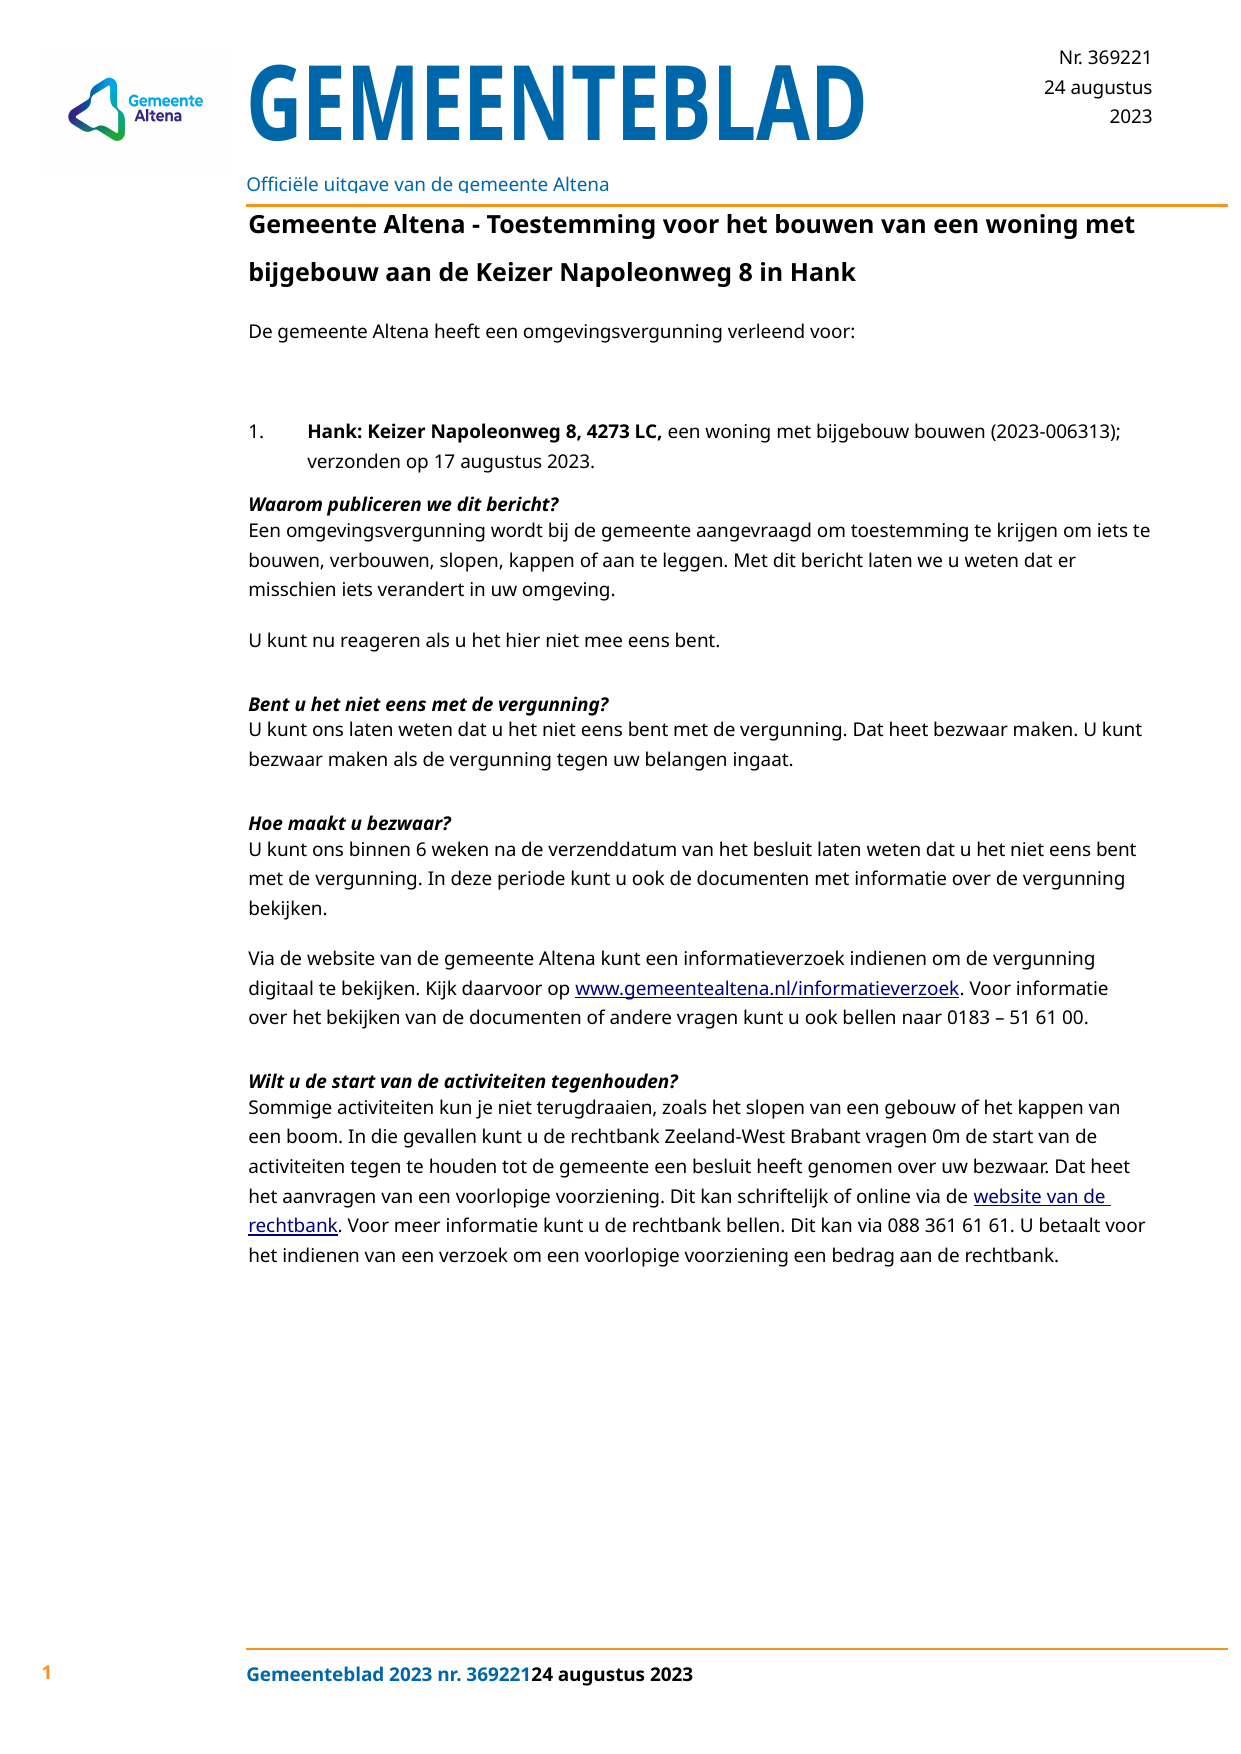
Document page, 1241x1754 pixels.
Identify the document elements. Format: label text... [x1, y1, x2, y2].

text Waarom publiceren we dit bericht? [248, 491, 1152, 517]
picture [41, 47, 231, 172]
text Hoe maakt u bezwaar? [248, 810, 1152, 836]
text Gemeente Altena - Toestemming voor het bouwen van een woning met bijgebouw aan de Keizer Napoleonweg 8 in Hank [248, 207, 1152, 288]
text U kunt ons binnen 6 weken na de verzenddatum van het besluit laten weten dat u het niet eens bent met de vergunning. In deze periode kunt u ook de documenten met informatie over de vergunning bekijken. [248, 836, 1152, 921]
text U kunt ons laten weten dat u het niet eens bent met de vergunning. Dat heet bezwaar maken. U kunt bezwaar maken als de vergunning tegen uw belangen ingaat. [248, 716, 1152, 772]
text Een omgevingsvergunning wordt bij de gemeente aangevraagd om toestemming te krijgen om iets te bouwen, verbouwen, slopen, kappen of aan te leggen. Met dit bericht laten we u weten dat er misschien iets verandert in uw omgeving. [248, 517, 1152, 602]
text Wilt u de start van de activiteiten tegenhouden? [248, 1068, 1152, 1094]
list Hank: Keizer Napoleonweg 8, 4273 LC, een woning met bijgebouw bouwen (2023-006313); verzonden op 17 augustus 2023. [248, 419, 1152, 474]
text Bent u het niet eens met de vergunning? [248, 691, 1152, 716]
text U kunt nu reageren als u het hier niet mee eens bent. [248, 627, 1152, 652]
text Sommige activiteiten kun je niet terugdraaien, zoals het slopen van een gebouw of het kappen van een boom. In die gevallen kunt u de rechtbank Zeeland-West Brabant vragen 0m de start van de activiteiten tegen te houden tot de gemeente een besluit heeft genomen over uw bezwaar. Dat heet het aanvragen van een voorlopige voorziening. Dit kan schriftelijk of online via de website van de rechtbank. Voor meer informatie kunt u de rechtbank bellen. Dit kan via 088 361 61 61. U betaalt voor het indienen van een verzoek om een voorlopige voorziening een bedrag aan de rechtbank. [248, 1094, 1152, 1268]
text Via de website van de gemeente Altena kunt een informatieverzoek indienen om de vergunning digitaal te bekijken. Kijk daarvoor op www.gemeentealtena.nl/informatieverzoek. Voor informatie over het bekijken van de documenten of andere vragen kunt u ook bellen naar 0183 – 51 61 00. [248, 945, 1152, 1030]
text De gemeente Altena heeft een omgevingsvergunning verleend voor: [248, 318, 1152, 344]
